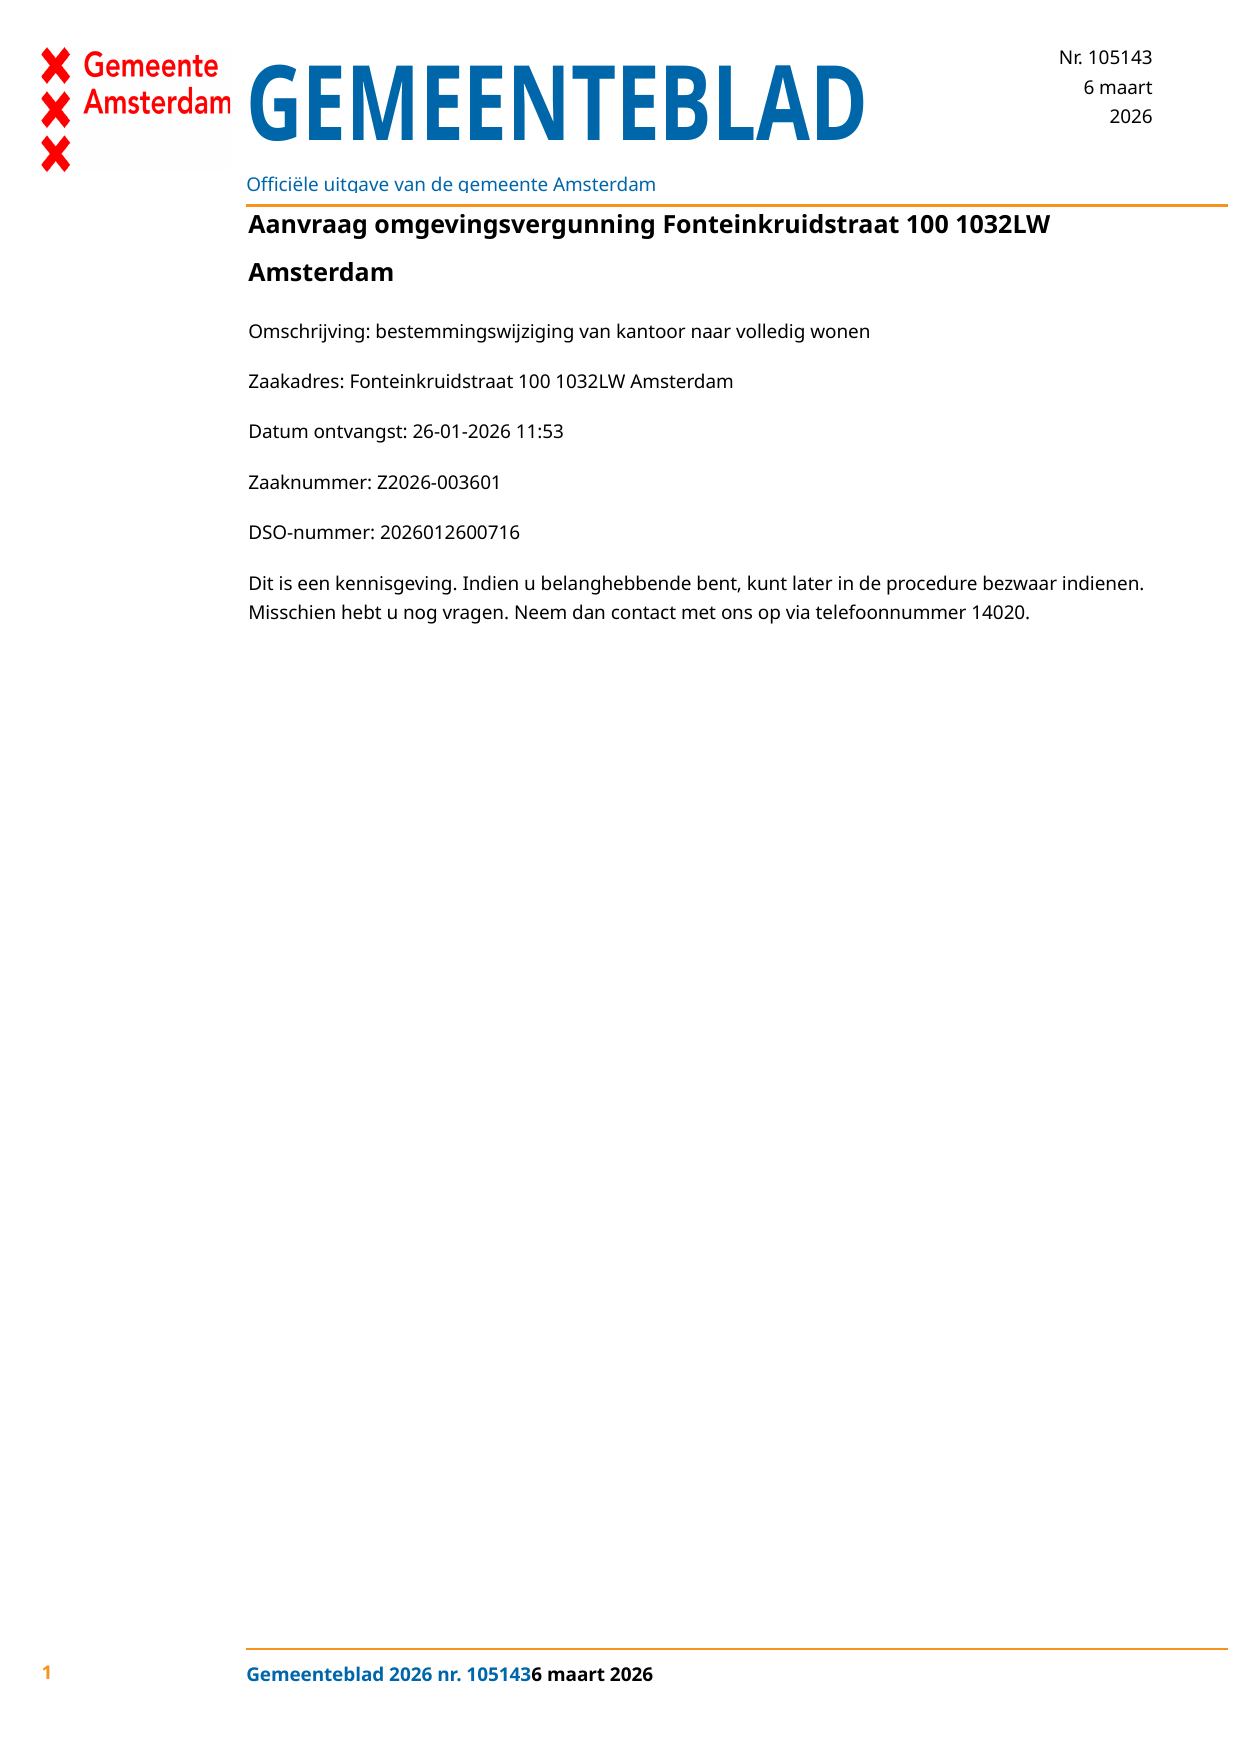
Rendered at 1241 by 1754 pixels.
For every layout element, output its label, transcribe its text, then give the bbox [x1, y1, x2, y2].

picture [41, 47, 231, 172]
text Datum ontvangst: 26-01-2026 11:53 [248, 419, 1152, 444]
text DSO-nummer: 2026012600716 [248, 519, 1152, 545]
text Omschrijving: bestemmingswijziging van kantoor naar volledig wonen [248, 318, 1152, 344]
text Zaakadres: Fonteinkruidstraat 100 1032LW Amsterdam [248, 368, 1152, 394]
text Aanvraag omgevingsvergunning Fonteinkruidstraat 100 1032LW Amsterdam [248, 207, 1152, 288]
text Dit is een kennisgeving. Indien u belanghebbende bent, kunt later in de procedure bezwaar indienen. Misschien hebt u nog vragen. Neem dan contact met ons op via telefoonnummer 14020. [248, 570, 1152, 625]
text Zaaknummer: Z2026-003601 [248, 469, 1152, 495]
